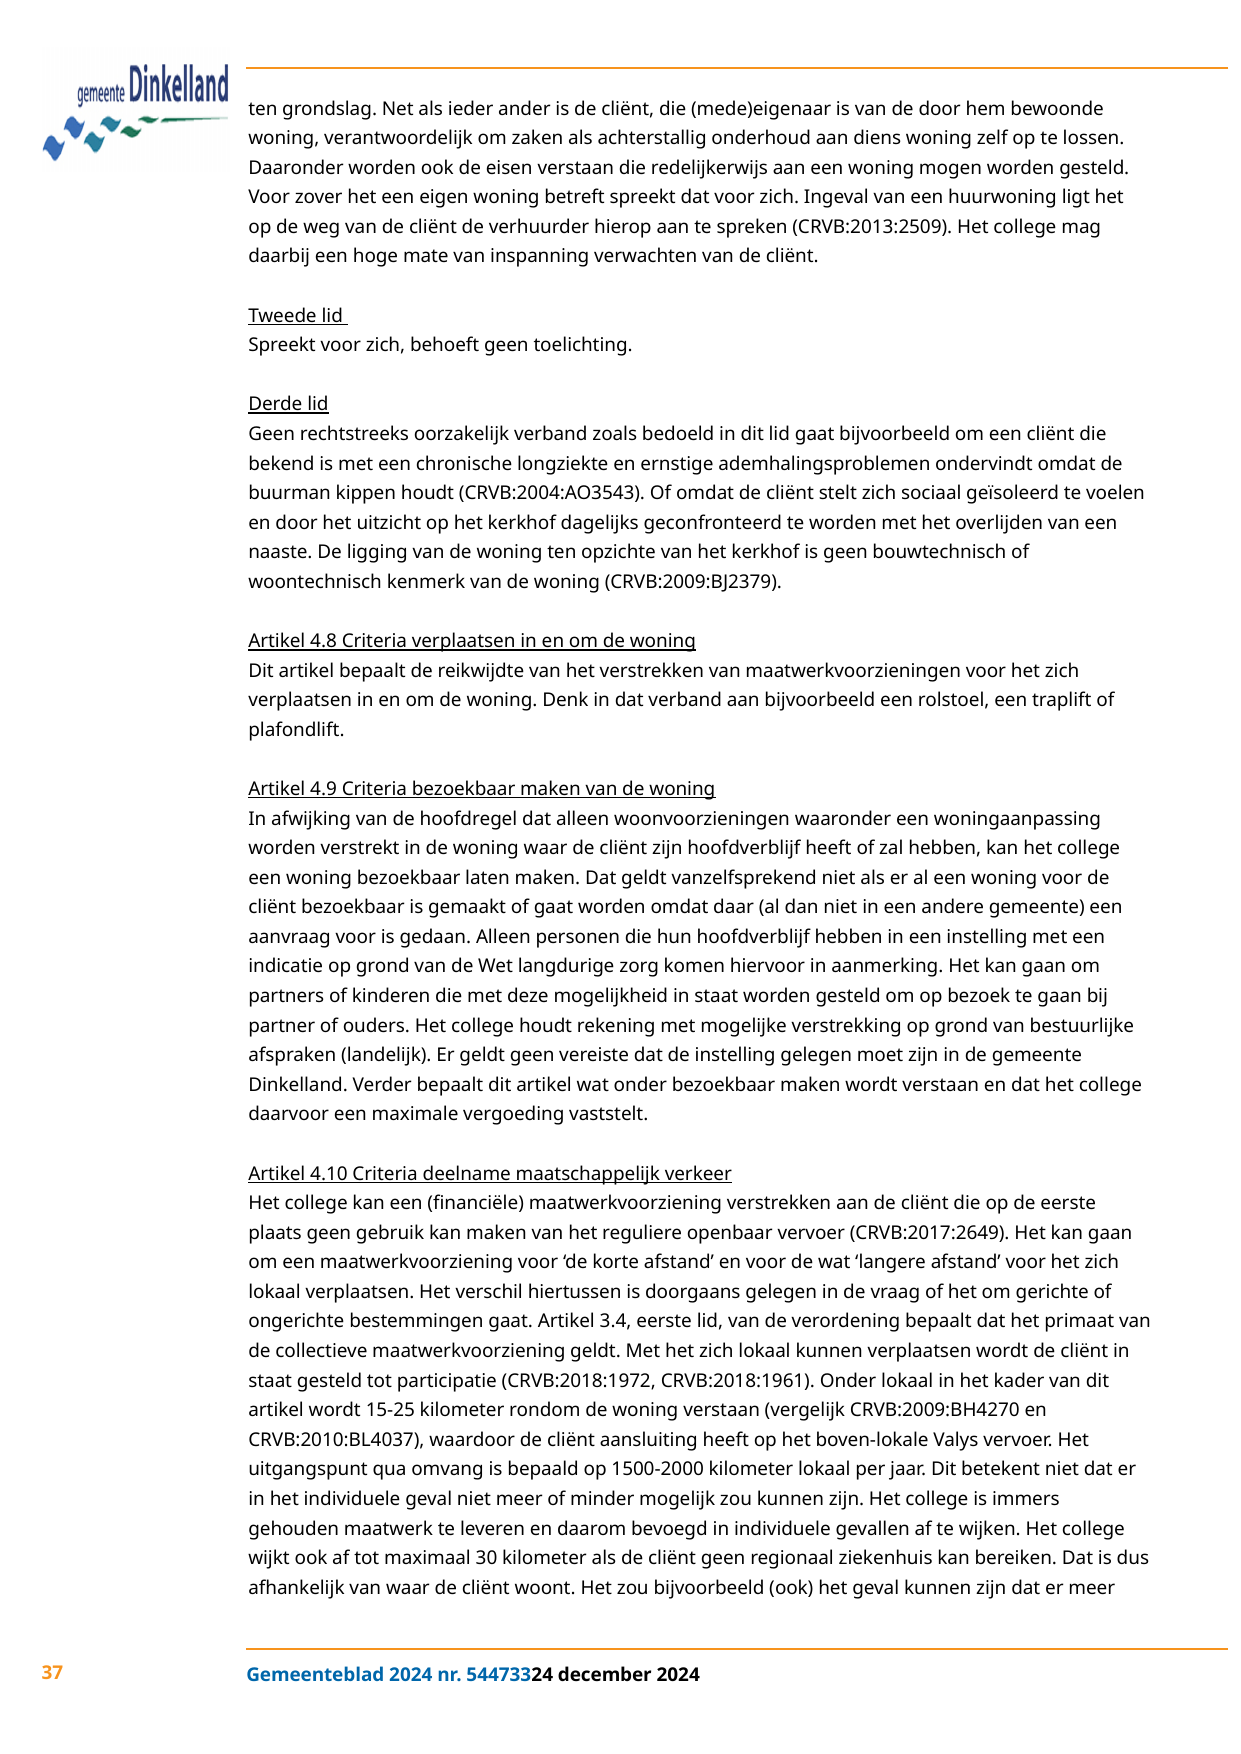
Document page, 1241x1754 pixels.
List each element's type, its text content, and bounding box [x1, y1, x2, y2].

text Tweede lid [248, 302, 1152, 328]
text Het college kan een (financiële) maatwerkvoorziening verstrekken aan de cliënt die op de eerste plaats geen gebruik kan maken van het reguliere openbaar vervoer (CRVB:2017:2649). Het kan gaan om een maatwerkvoorziening voor ‘de korte afstand’ en voor de wat ‘langere afstand’ voor het zich lokaal verplaatsen. Het verschil hiertussen is doorgaans gelegen in de vraag of het om gerichte of ongerichte bestemmingen gaat. Artikel 3.4, eerste lid, van de verordening bepaalt dat het primaat van de collectieve maatwerkvoorziening geldt. Met het zich lokaal kunnen verplaatsen wordt de cliënt in staat gesteld tot participatie (CRVB:2018:1972, CRVB:2018:1961). Onder lokaal in het kader van dit artikel wordt 15-25 kilometer rondom de woning verstaan (vergelijk CRVB:2009:BH4270 en CRVB:2010:BL4037), waardoor de cliënt aansluiting heeft op het boven-lokale Valys vervoer. Het uitgangspunt qua omvang is bepaald op 1500-2000 kilometer lokaal per jaar. Dit betekent niet dat er in het individuele geval niet meer of minder mogelijk zou kunnen zijn. Het college is immers gehouden maatwerk te leveren en daarom bevoegd in individuele gevallen af te wijken. Het college wijkt ook af tot maximaal 30 kilometer als de cliënt geen regionaal ziekenhuis kan bereiken. Dat is dus afhankelijk van waar de cliënt woont. Het zou bijvoorbeeld (ook) het geval kunnen zijn dat er meer [248, 1189, 1152, 1600]
text Artikel 4.10 Criteria deelname maatschappelijk verkeer [248, 1160, 1152, 1186]
picture [41, 47, 231, 172]
text Geen rechtstreeks oorzakelijk verband zoals bedoeld in dit lid gaat bijvoorbeeld om een cliënt die bekend is met een chronische longziekte en ernstige ademhalingsproblemen ondervindt omdat de buurman kippen houdt (CRVB:2004:AO3543). Of omdat de cliënt stelt zich sociaal geïsoleerd te voelen en door het uitzicht op het kerkhof dagelijks geconfronteerd te worden met het overlijden van een naaste. De ligging van de woning ten opzichte van het kerkhof is geen bouwtechnisch of woontechnisch kenmerk van de woning (CRVB:2009:BJ2379). [248, 420, 1152, 594]
text ten grondslag. Net als ieder ander is de cliënt, die (mede)eigenaar is van de door hem bewoonde woning, verantwoordelijk om zaken als achterstallig onderhoud aan diens woning zelf op te lossen. Daaronder worden ook de eisen verstaan die redelijkerwijs aan een woning mogen worden gesteld. Voor zover het een eigen woning betreft spreekt dat voor zich. Ingeval van een huurwoning ligt het op de weg van de cliënt de verhuurder hierop aan te spreken (CRVB:2013:2509). Het college mag daarbij een hoge mate van inspanning verwachten van de cliënt. [248, 95, 1152, 268]
text Artikel 4.8 Criteria verplaatsen in en om de woning [248, 627, 1152, 653]
text Derde lid [248, 391, 1152, 416]
text Artikel 4.9 Criteria bezoekbaar maken van de woning [248, 775, 1152, 801]
text Spreekt voor zich, behoeft geen toelichting. [248, 331, 1152, 357]
text Dit artikel bepaalt de reikwijdte van het verstrekken van maatwerkvoorzieningen voor het zich verplaatsen in en om de woning. Denk in dat verband aan bijvoorbeeld een rolstoel, een traplift of plafondlift. [248, 657, 1152, 742]
text In afwijking van de hoofdregel dat alleen woonvoorzieningen waaronder een woningaanpassing worden verstrekt in de woning waar de cliënt zijn hoofdverblijf heeft of zal hebben, kan het college een woning bezoekbaar laten maken. Dat geldt vanzelfsprekend niet als er al een woning voor de cliënt bezoekbaar is gemaakt of gaat worden omdat daar (al dan niet in een andere gemeente) een aanvraag voor is gedaan. Alleen personen die hun hoofdverblijf hebben in een instelling met een indicatie op grond van de Wet langdurige zorg komen hiervoor in aanmerking. Het kan gaan om partners of kinderen die met deze mogelijkheid in staat worden gesteld om op bezoek te gaan bij partner of ouders. Het college houdt rekening met mogelijke verstrekking op grond van bestuurlijke afspraken (landelijk). Er geldt geen vereiste dat de instelling gelegen moet zijn in de gemeente Dinkelland. Verder bepaalt dit artikel wat onder bezoekbaar maken wordt verstaan en dat het college daarvoor een maximale vergoeding vaststelt. [248, 805, 1152, 1126]
